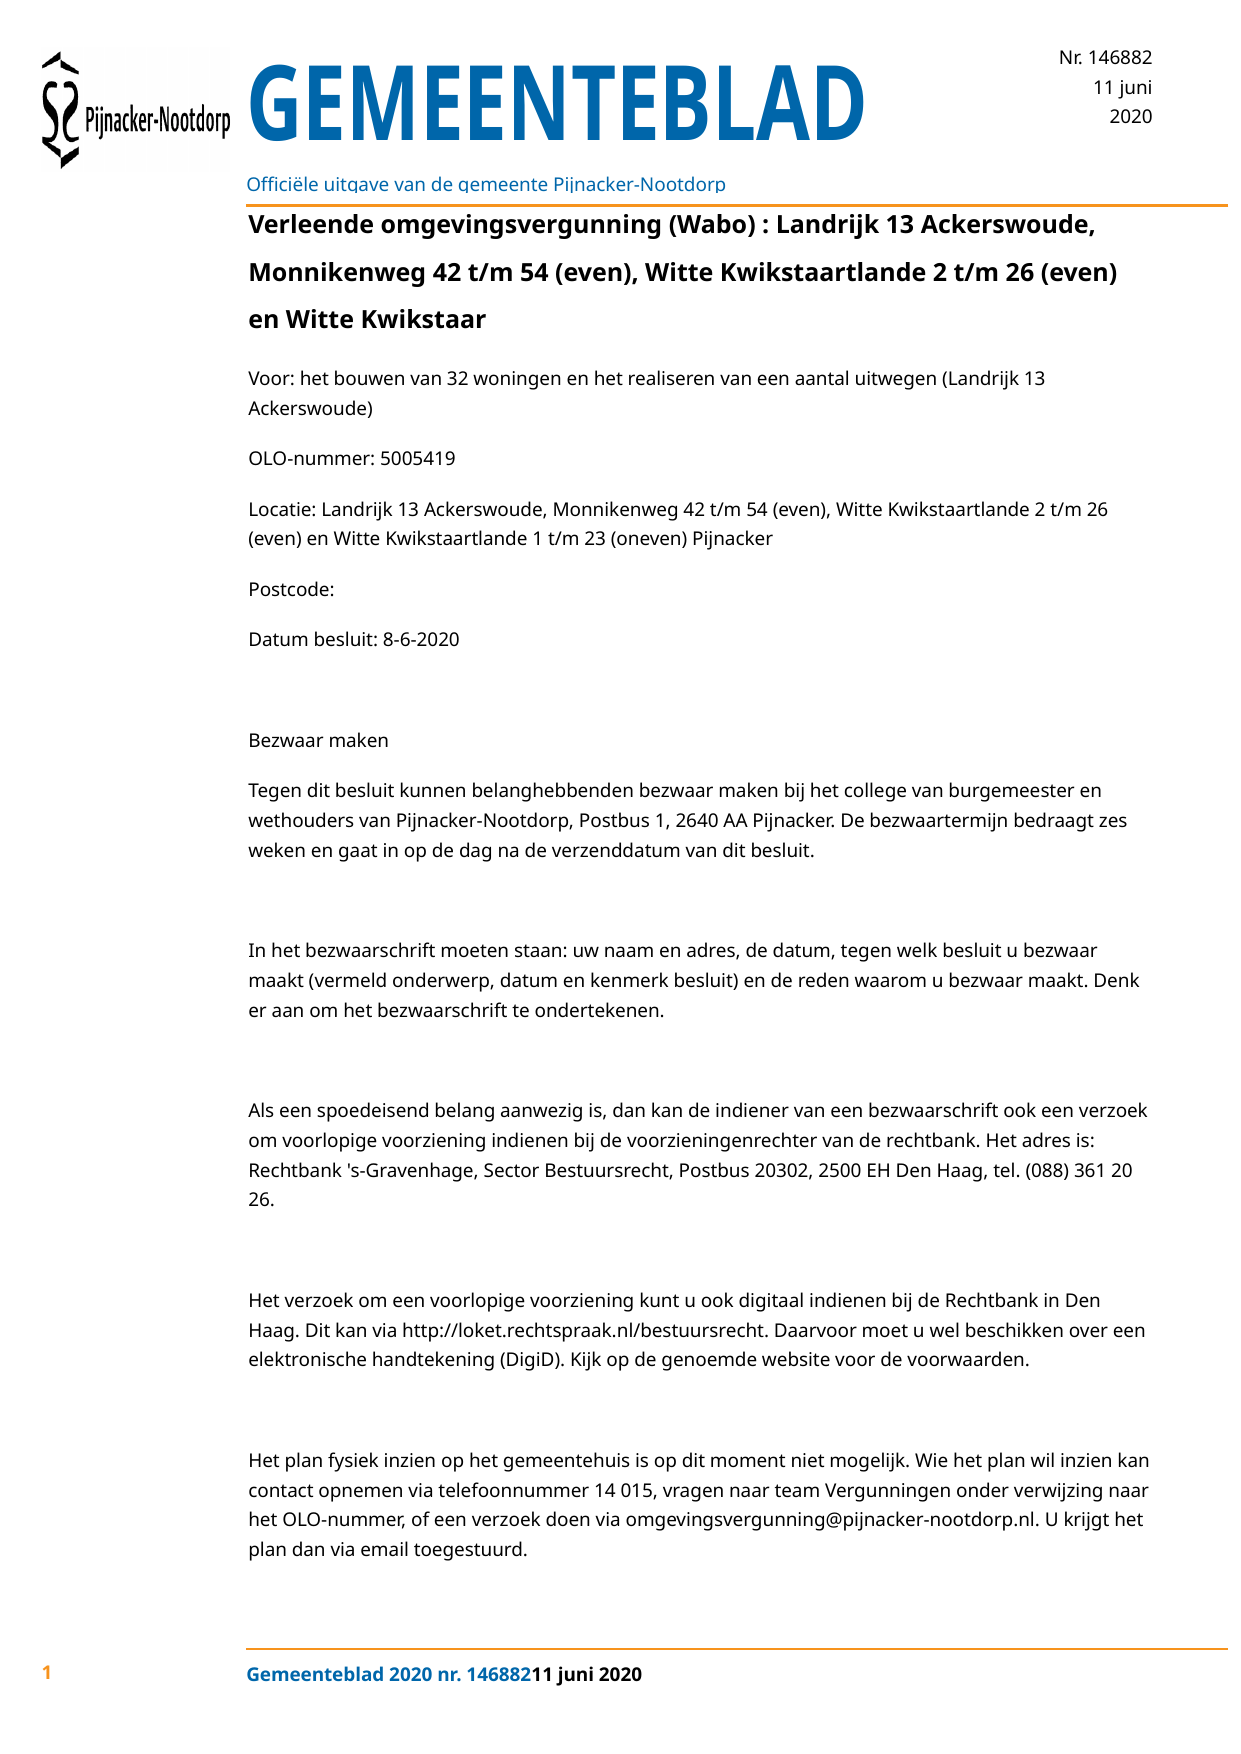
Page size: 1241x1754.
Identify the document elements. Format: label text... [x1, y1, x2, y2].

text Bezwaar maken [248, 727, 1152, 753]
text OLO-nummer: 5005419 [248, 446, 1152, 471]
text Het verzoek om een voorlopige voorziening kunt u ook digitaal indienen bij de Rechtbank in Den Haag. Dit kan via http://loket.rechtspraak.nl/bestuursrecht. Daarvoor moet u wel beschikken over een elektronische handtekening (DigiD). Kijk op de genoemde website voor de voorwaarden. [248, 1287, 1152, 1372]
text Als een spoedeisend belang aanwezig is, dan kan de indiener van een bezwaarschrift ook een verzoek om voorlopige voorziening indienen bij de voorzieningenrechter van de rechtbank. Het adres is: Rechtbank 's-Gravenhage, Sector Bestuursrecht, Postbus 20302, 2500 EH Den Haag, tel. (088) 361 20 26. [248, 1098, 1152, 1212]
picture [41, 47, 231, 172]
text Verleende omgevingsvergunning (Wabo) : Landrijk 13 Ackerswoude, Monnikenweg 42 t/m 54 (even), Witte Kwikstaartlande 2 t/m 26 (even) en Witte Kwikstaar [248, 207, 1152, 336]
text Tegen dit besluit kunnen belanghebbenden bezwaar maken bij het college van burgemeester en wethouders van Pijnacker-Nootdorp, Postbus 1, 2640 AA Pijnacker. De bezwaartermijn bedraagt zes weken en gaat in op de dag na de verzenddatum van dit besluit. [248, 778, 1152, 862]
text Het plan fysiek inzien op het gemeentehuis is op dit moment niet mogelijk. Wie het plan wil inzien kan contact opnemen via telefoonnummer 14 015, vragen naar team Vergunningen onder verwijzing naar het OLO-nummer, of een verzoek doen via omgevingsvergunning@pijnacker-nootdorp.nl. U krijgt het plan dan via email toegestuurd. [248, 1447, 1152, 1562]
text In het bezwaarschrift moeten staan: uw naam en adres, de datum, tegen welk besluit u bezwaar maakt (vermeld onderwerp, datum en kenmerk besluit) en de reden waarom u bezwaar maakt. Denk er aan om het bezwaarschrift te ondertekenen. [248, 938, 1152, 1022]
text Locatie: Landrijk 13 Ackerswoude, Monnikenweg 42 t/m 54 (even), Witte Kwikstaartlande 2 t/m 26 (even) en Witte Kwikstaartlande 1 t/m 23 (oneven) Pijnacker [248, 496, 1152, 551]
text Datum besluit: 8-6-2020 [248, 626, 1152, 652]
text Voor: het bouwen van 32 woningen en het realiseren van een aantal uitwegen (Landrijk 13 Ackerswoude) [248, 366, 1152, 421]
text Postcode: [248, 576, 1152, 602]
